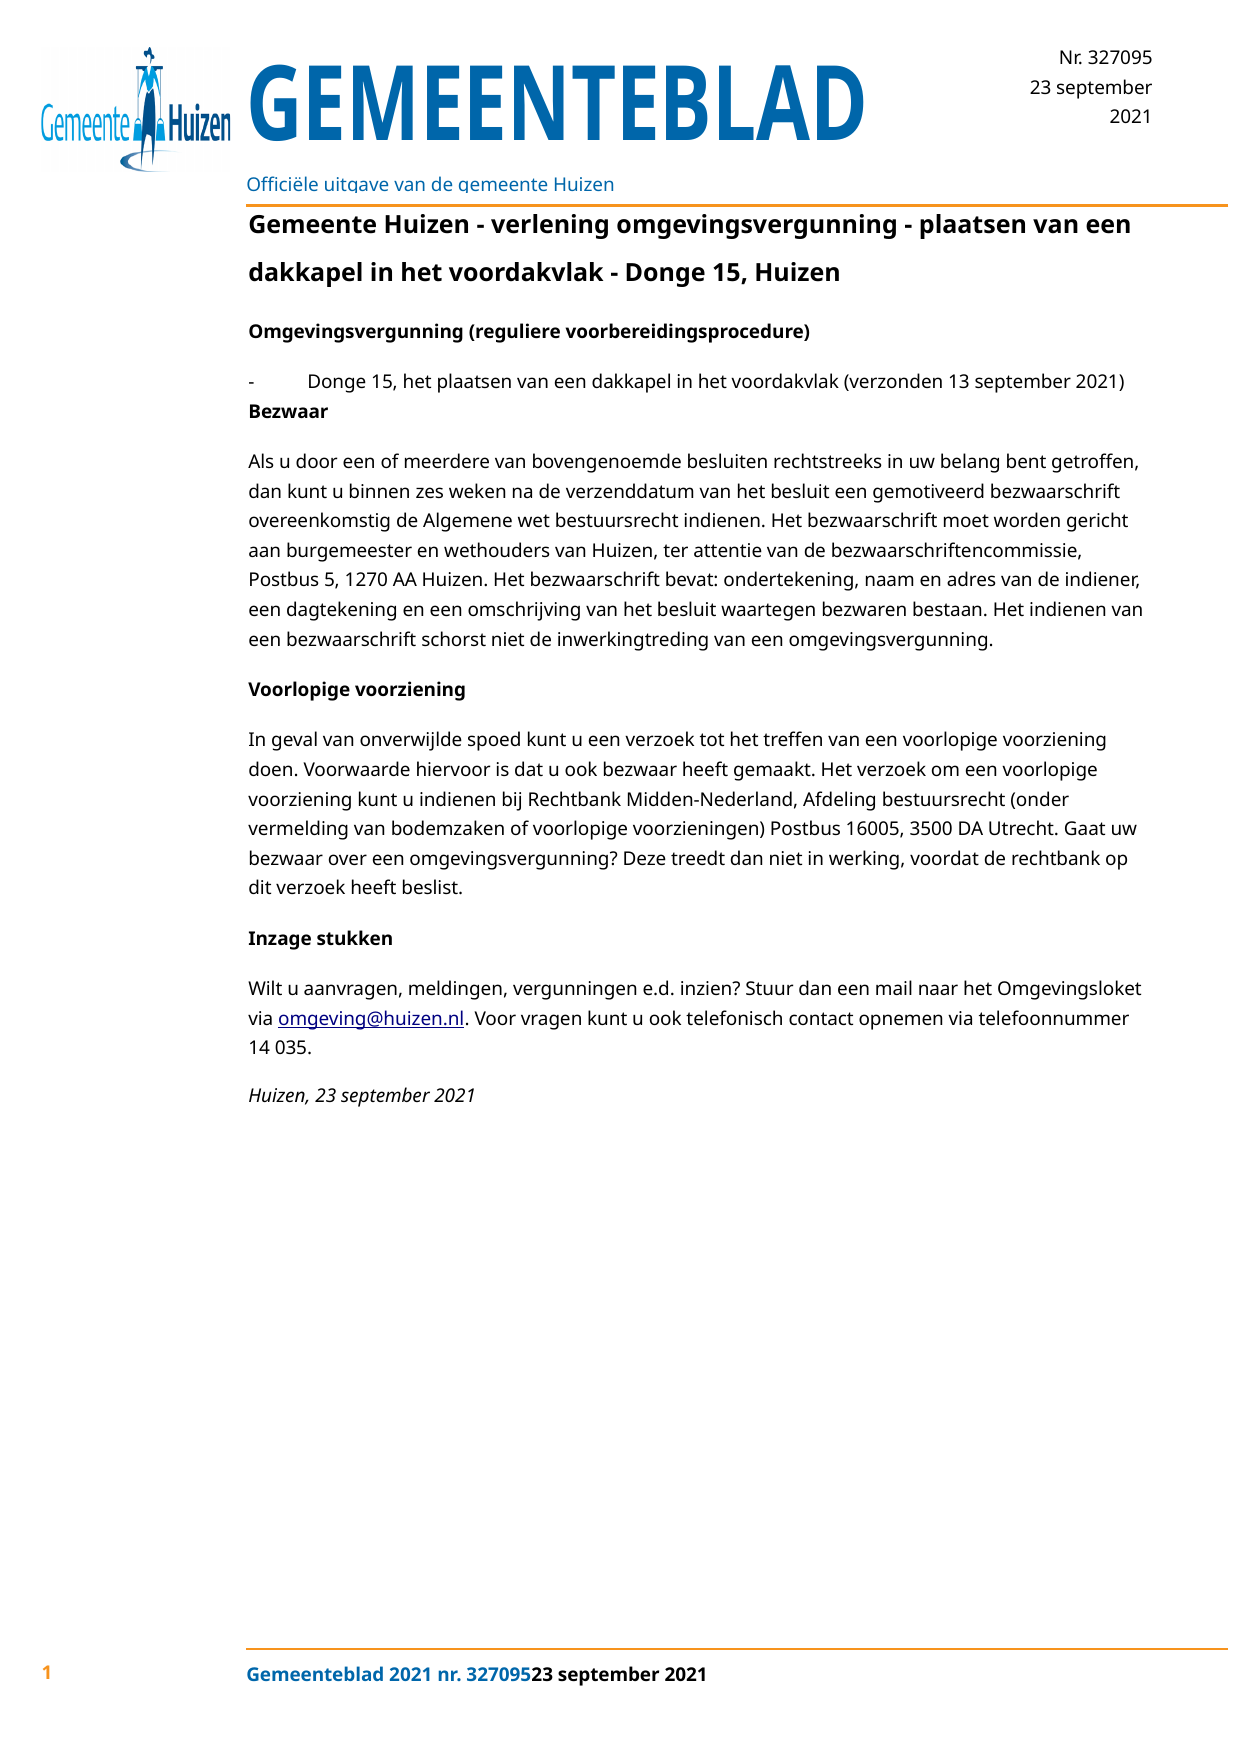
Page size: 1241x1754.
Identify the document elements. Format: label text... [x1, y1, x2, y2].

list Donge 15, het plaatsen van een dakkapel in het voordakvlak (verzonden 13 september 2021) [248, 368, 1152, 394]
text Wilt u aanvragen, meldingen, vergunningen e.d. inzien? Stuur dan een mail naar het Omgevingsloket via omgeving@huizen.nl. Voor vragen kunt u ook telefonisch contact opnemen via telefoonnummer 14 035. [248, 975, 1152, 1060]
text Huizen, 23 september 2021 [248, 1082, 1152, 1108]
text Voorlopige voorziening [248, 676, 1152, 702]
text Als u door een of meerdere van bovengenoemde besluiten rechtstreeks in uw belang bent getroffen, dan kunt u binnen zes weken na de verzenddatum van het besluit een gemotiveerd bezwaarschrift overeenkomstig de Algemene wet bestuursrecht indienen. Het bezwaarschrift moet worden gericht aan burgemeester en wethouders van Huizen, ter attentie van de bezwaarschriftencommissie, Postbus 5, 1270 AA Huizen. Het bezwaarschrift bevat: ondertekening, naam en adres van de indiener, een dagtekening en een omschrijving van het besluit waartegen bezwaren bestaan. Het indienen van een bezwaarschrift schorst niet de inwerkingtreding van een omgevingsvergunning. [248, 448, 1152, 652]
picture [41, 47, 231, 172]
text Bezwaar [248, 398, 1152, 424]
text In geval van onverwijlde spoed kunt u een verzoek tot het treffen van een voorlopige voorziening doen. Voorwaarde hiervoor is dat u ook bezwaar heeft gemaakt. Het verzoek om een voorlopige voorziening kunt u indienen bij Rechtbank Midden-Nederland, Afdeling bestuursrecht (onder vermelding van bodemzaken of voorlopige voorzieningen) Postbus 16005, 3500 DA Utrecht. Gaat uw bezwaar over een omgevingsvergunning? Deze treedt dan niet in werking, voordat de rechtbank op dit verzoek heeft beslist. [248, 727, 1152, 900]
text Inzage stukken [248, 925, 1152, 951]
text Gemeente Huizen - verlening omgevingsvergunning - plaatsen van een dakkapel in het voordakvlak - Donge 15, Huizen [248, 207, 1152, 288]
text Omgevingsvergunning (reguliere voorbereidingsprocedure) [248, 318, 1152, 344]
